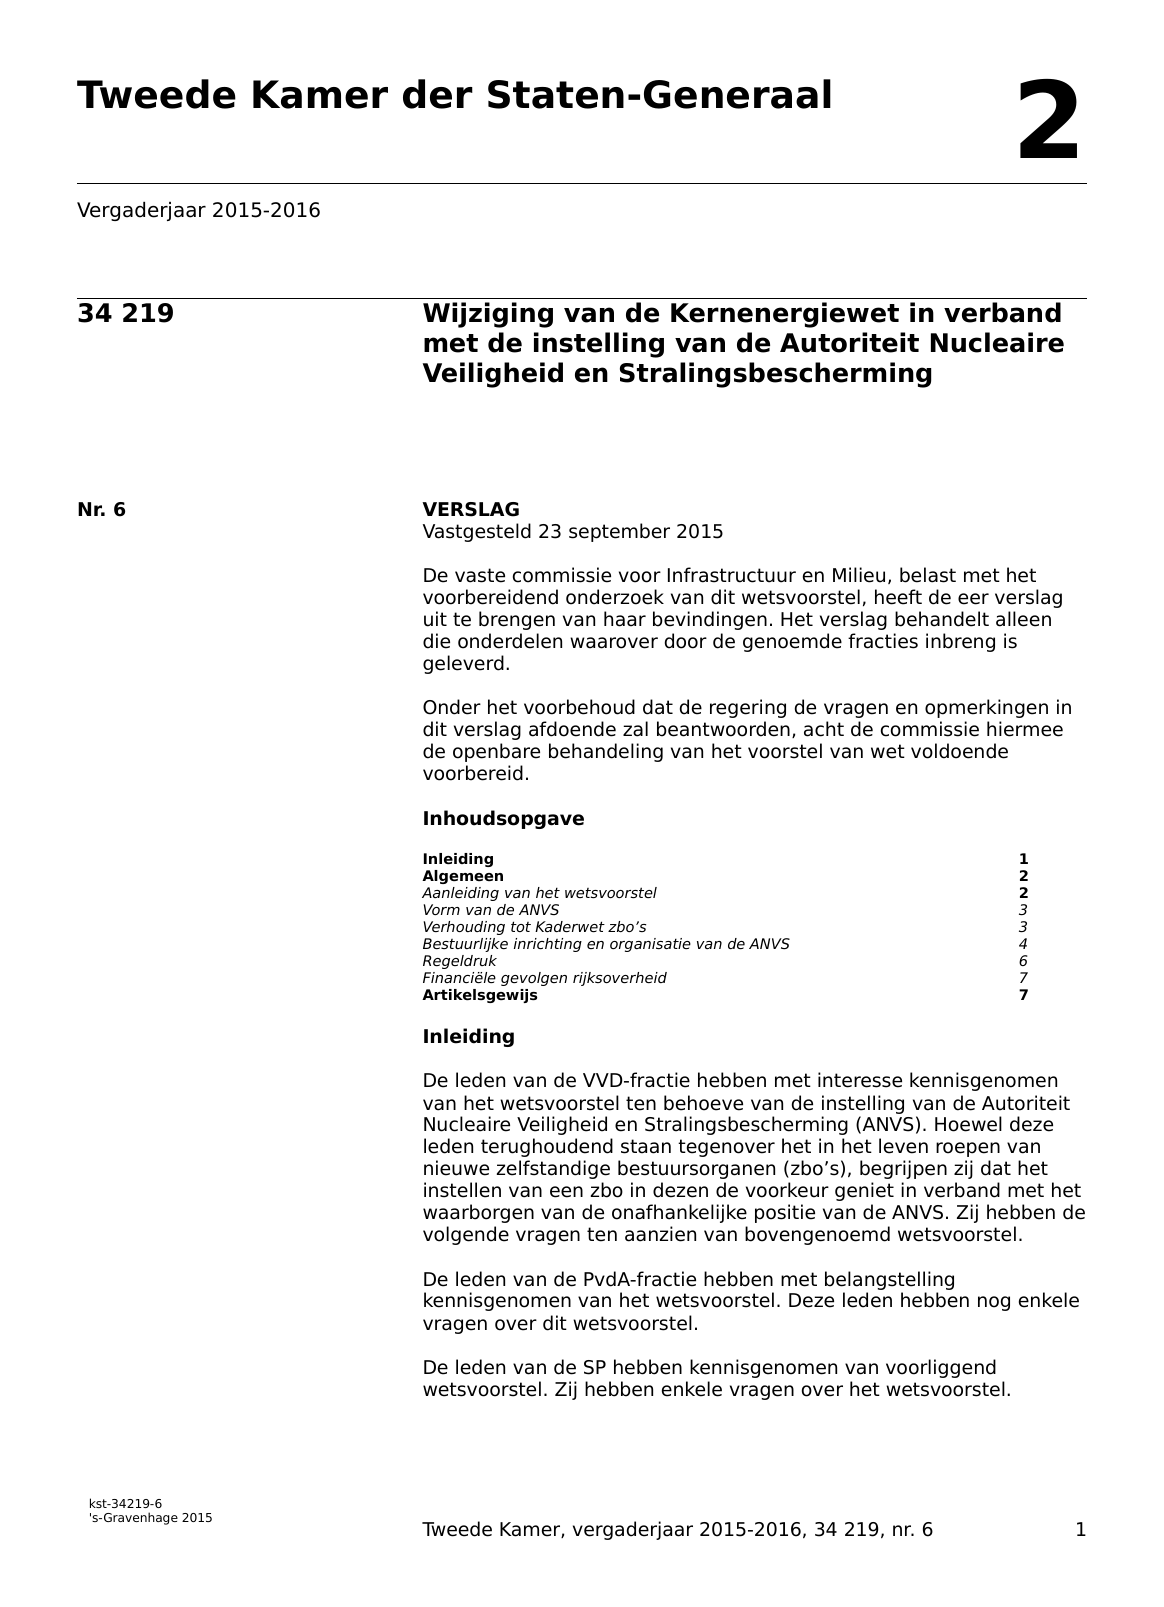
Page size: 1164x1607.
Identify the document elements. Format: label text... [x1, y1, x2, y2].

table_cell 2 [1013, 868, 1087, 885]
table_cell 7 [1013, 970, 1087, 987]
table_cell Artikelsgewijs [422, 987, 1013, 1004]
subtitle Nr. 6 VERSLAG [77, 499, 1087, 521]
table_cell Aanleiding van het wetsvoorstel [422, 885, 1013, 902]
table_cell Verhouding tot Kaderwet zbo’s [422, 919, 1013, 936]
table_cell Vorm van de ANVS [422, 902, 1013, 919]
subtitle 34 219 Wijziging van de Kernenergiewet in verband met de instelling van de Autoriteit Nucleaire Veiligheid en Stralingsbescherming [77, 299, 1087, 388]
table_cell Algemeen [422, 868, 1013, 885]
text De leden van de VVD-fractie hebben met interesse kennisgenomen van het wetsvoorstel ten behoeve van de instelling van de Autoriteit Nucleaire Veiligheid en Stralingsbescherming (ANVS). Hoewel deze leden terughoudend staan tegenover het in het leven roepen van nieuwe zelfstandige bestuursorganen (zbo’s), begrijpen zij dat het instellen van een zbo in dezen de voorkeur geniet in verband met het waarborgen van de onafhankelijke positie van de ANVS. Zij hebben de volgende vragen ten aanzien van bovengenoemd wetsvoorstel. [422, 1070, 1087, 1246]
table_cell 3 [1013, 902, 1087, 919]
table_cell Vergaderjaar 2015-2016 [77, 184, 1087, 298]
table_cell 3 [1013, 919, 1087, 936]
table_cell 4 [1013, 936, 1087, 953]
text De vaste commissie voor Infrastructuur en Milieu, belast met het voorbereidend onderzoek van dit wetsvoorstel, heeft de eer verslag uit te brengen van haar bevindingen. Het verslag behandelt alleen die onderdelen waarover door de genoemde fracties inbreng is geleverd. [422, 565, 1087, 675]
table_cell Financiële gevolgen rijksoverheid [422, 970, 1013, 987]
table_header 2 [886, 59, 1087, 183]
subtitle Inleiding [422, 1026, 1087, 1048]
table_cell Regeldruk [422, 953, 1013, 970]
table_cell Bestuurlijke inrichting en organisatie van de ANVS [422, 936, 1013, 953]
text Onder het voorbehoud dat de regering de vragen en opmerkingen in dit verslag afdoende zal beantwoorden, acht de commissie hiermee de openbare behandeling van het voorstel van wet voldoende voorbereid. [422, 697, 1087, 785]
table_header Inleiding [422, 851, 1013, 868]
table_cell 7 [1013, 987, 1087, 1004]
text De leden van de PvdA-fractie hebben met belangstelling kennisgenomen van het wetsvoorstel. Deze leden hebben nog enkele vragen over dit wetsvoorstel. [422, 1268, 1087, 1334]
text De leden van de SP hebben kennisgenomen van voorliggend wetsvoorstel. Zij hebben enkele vragen over het wetsvoorstel. [422, 1357, 1087, 1401]
table_header 1 [1013, 851, 1087, 868]
subtitle Inhoudsopgave [422, 807, 1087, 829]
table_cell 2 [1013, 885, 1087, 902]
text 's-Gravenhage 2015 [88, 1511, 323, 1525]
table_cell 6 [1013, 953, 1087, 970]
table_header Tweede Kamer der Staten-Generaal [77, 59, 886, 183]
text Vastgesteld 23 september 2015 [422, 521, 1087, 543]
text kst-34219-6 [88, 1497, 323, 1511]
